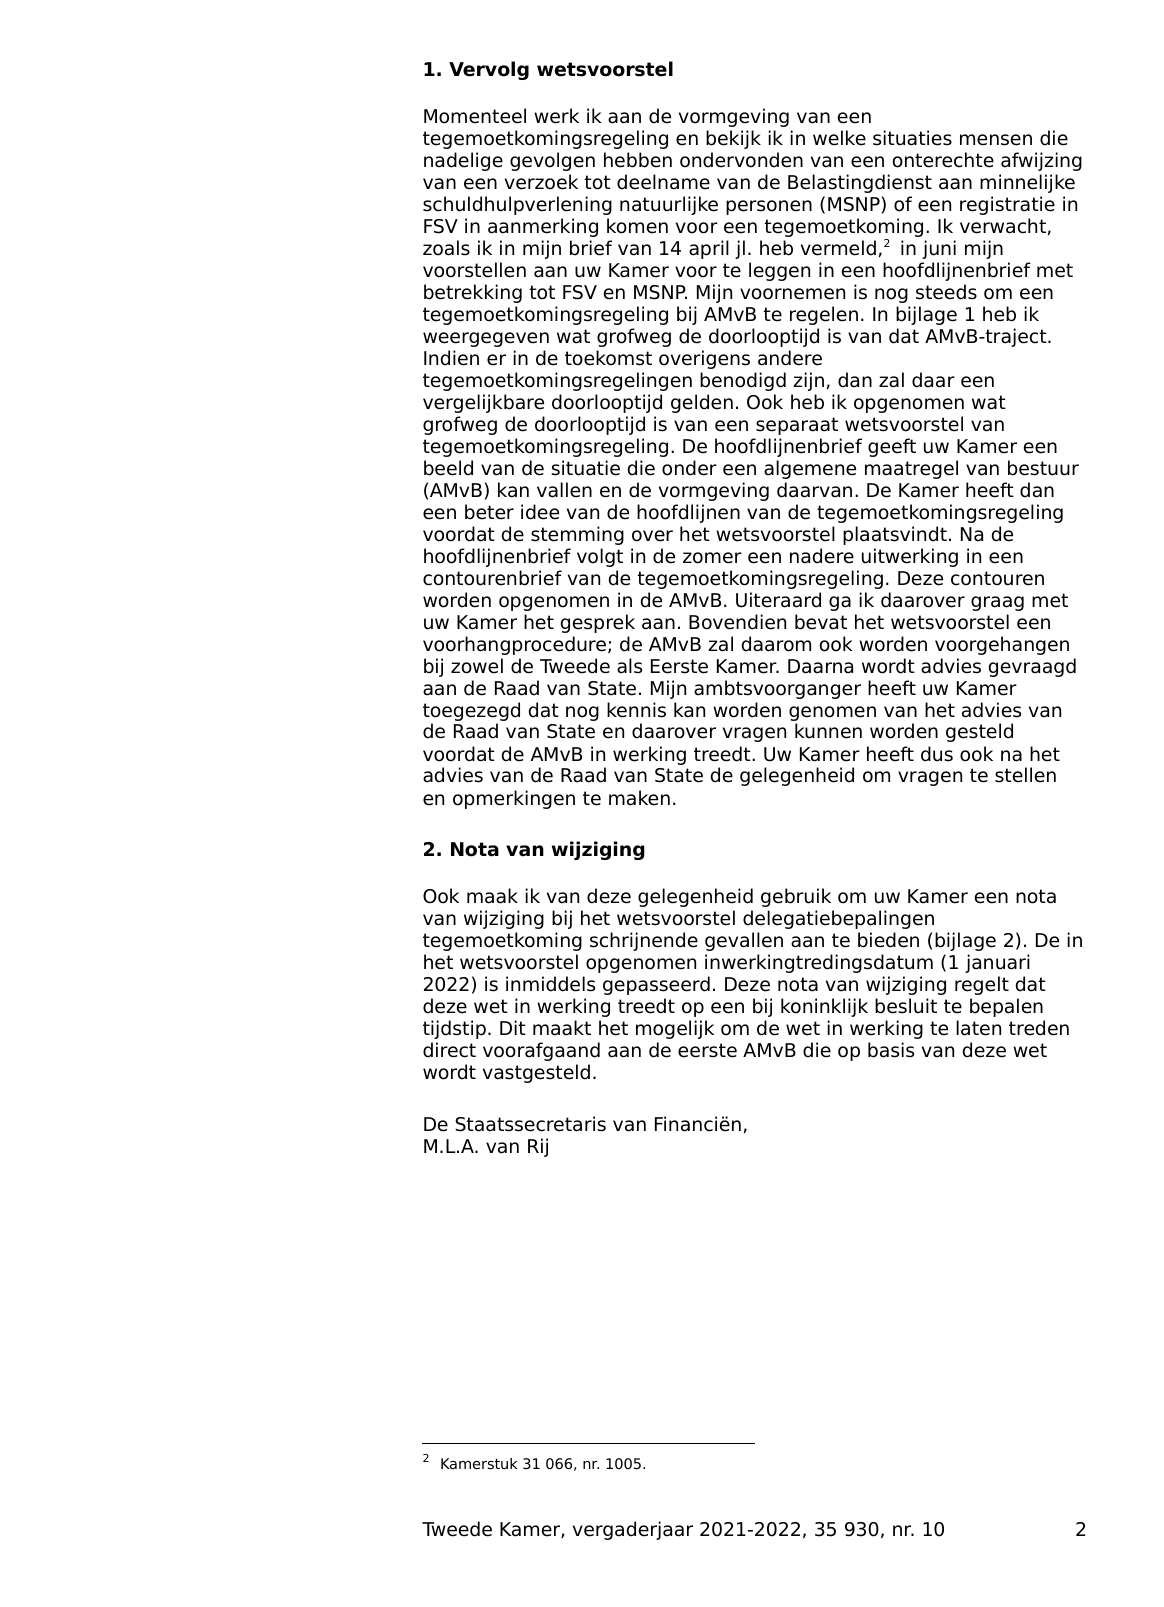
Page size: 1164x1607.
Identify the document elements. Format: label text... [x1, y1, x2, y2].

subtitle 2. Nota van wijziging [422, 839, 1087, 861]
text Ook maak ik van deze gelegenheid gebruik om uw Kamer een nota van wijziging bij het wetsvoorstel delegatiebepalingen tegemoetkoming schrijnende gevallen aan te bieden (bijlage 2). De in het wetsvoorstel opgenomen inwerkingtredingsdatum (1 januari 2022) is inmiddels gepasseerd. Deze nota van wijziging regelt dat deze wet in werking treedt op een bij koninklijk besluit te bepalen tijdstip. Dit maakt het mogelijk om de wet in werking te laten treden direct voorafgaand aan de eerste AMvB die op basis van deze wet wordt vastgesteld. [422, 886, 1087, 1084]
text Kamerstuk 31 066, nr. 1005. [422, 1452, 1087, 1474]
text De Staatssecretaris van Financiën, M.L.A. van Rij [422, 1114, 1087, 1158]
subtitle 1. Vervolg wetsvoorstel [422, 59, 1087, 81]
text Momenteel werk ik aan de vormgeving van een tegemoetkomingsregeling en bekijk ik in welke situaties mensen die nadelige gevolgen hebben ondervonden van een onterechte afwijzing van een verzoek tot deelname van de Belastingdienst aan minnelijke schuldhulpverlening natuurlijke personen (MSNP) of een registratie in FSV in aanmerking komen voor een tegemoetkoming. Ik verwacht, zoals ik in mijn brief van 14 april jl. heb vermeld, in juni mijn voorstellen aan uw Kamer voor te leggen in een hoofdlijnenbrief met betrekking tot FSV en MSNP. Mijn voornemen is nog steeds om een tegemoetkomingsregeling bij AMvB te regelen. In bijlage 1 heb ik weergegeven wat grofweg de doorlooptijd is van dat AMvB-traject. Indien er in de toekomst overigens andere tegemoetkomingsregelingen benodigd zijn, dan zal daar een vergelijkbare doorlooptijd gelden. Ook heb ik opgenomen wat grofweg de doorlooptijd is van een separaat wetsvoorstel van tegemoetkomingsregeling. De hoofdlijnenbrief geeft uw Kamer een beeld van de situatie die onder een algemene maatregel van bestuur (AMvB) kan vallen en de vormgeving daarvan. De Kamer heeft dan een beter idee van de hoofdlijnen van de tegemoetkomingsregeling voordat de stemming over het wetsvoorstel plaatsvindt. Na de hoofdlijnenbrief volgt in de zomer een nadere uitwerking in een contourenbrief van de tegemoetkomingsregeling. Deze contouren worden opgenomen in de AMvB. Uiteraard ga ik daarover graag met uw Kamer het gesprek aan. Bovendien bevat het wetsvoorstel een voorhangprocedure; de AMvB zal daarom ook worden voorgehangen bij zowel de Tweede als Eerste Kamer. Daarna wordt advies gevraagd aan de Raad van State. Mijn ambtsvoorganger heeft uw Kamer toegezegd dat nog kennis kan worden genomen van het advies van de Raad van State en daarover vragen kunnen worden gesteld voordat de AMvB in werking treedt. Uw Kamer heeft dus ook na het advies van de Raad van State de gelegenheid om vragen te stellen en opmerkingen te maken. [422, 106, 1087, 809]
